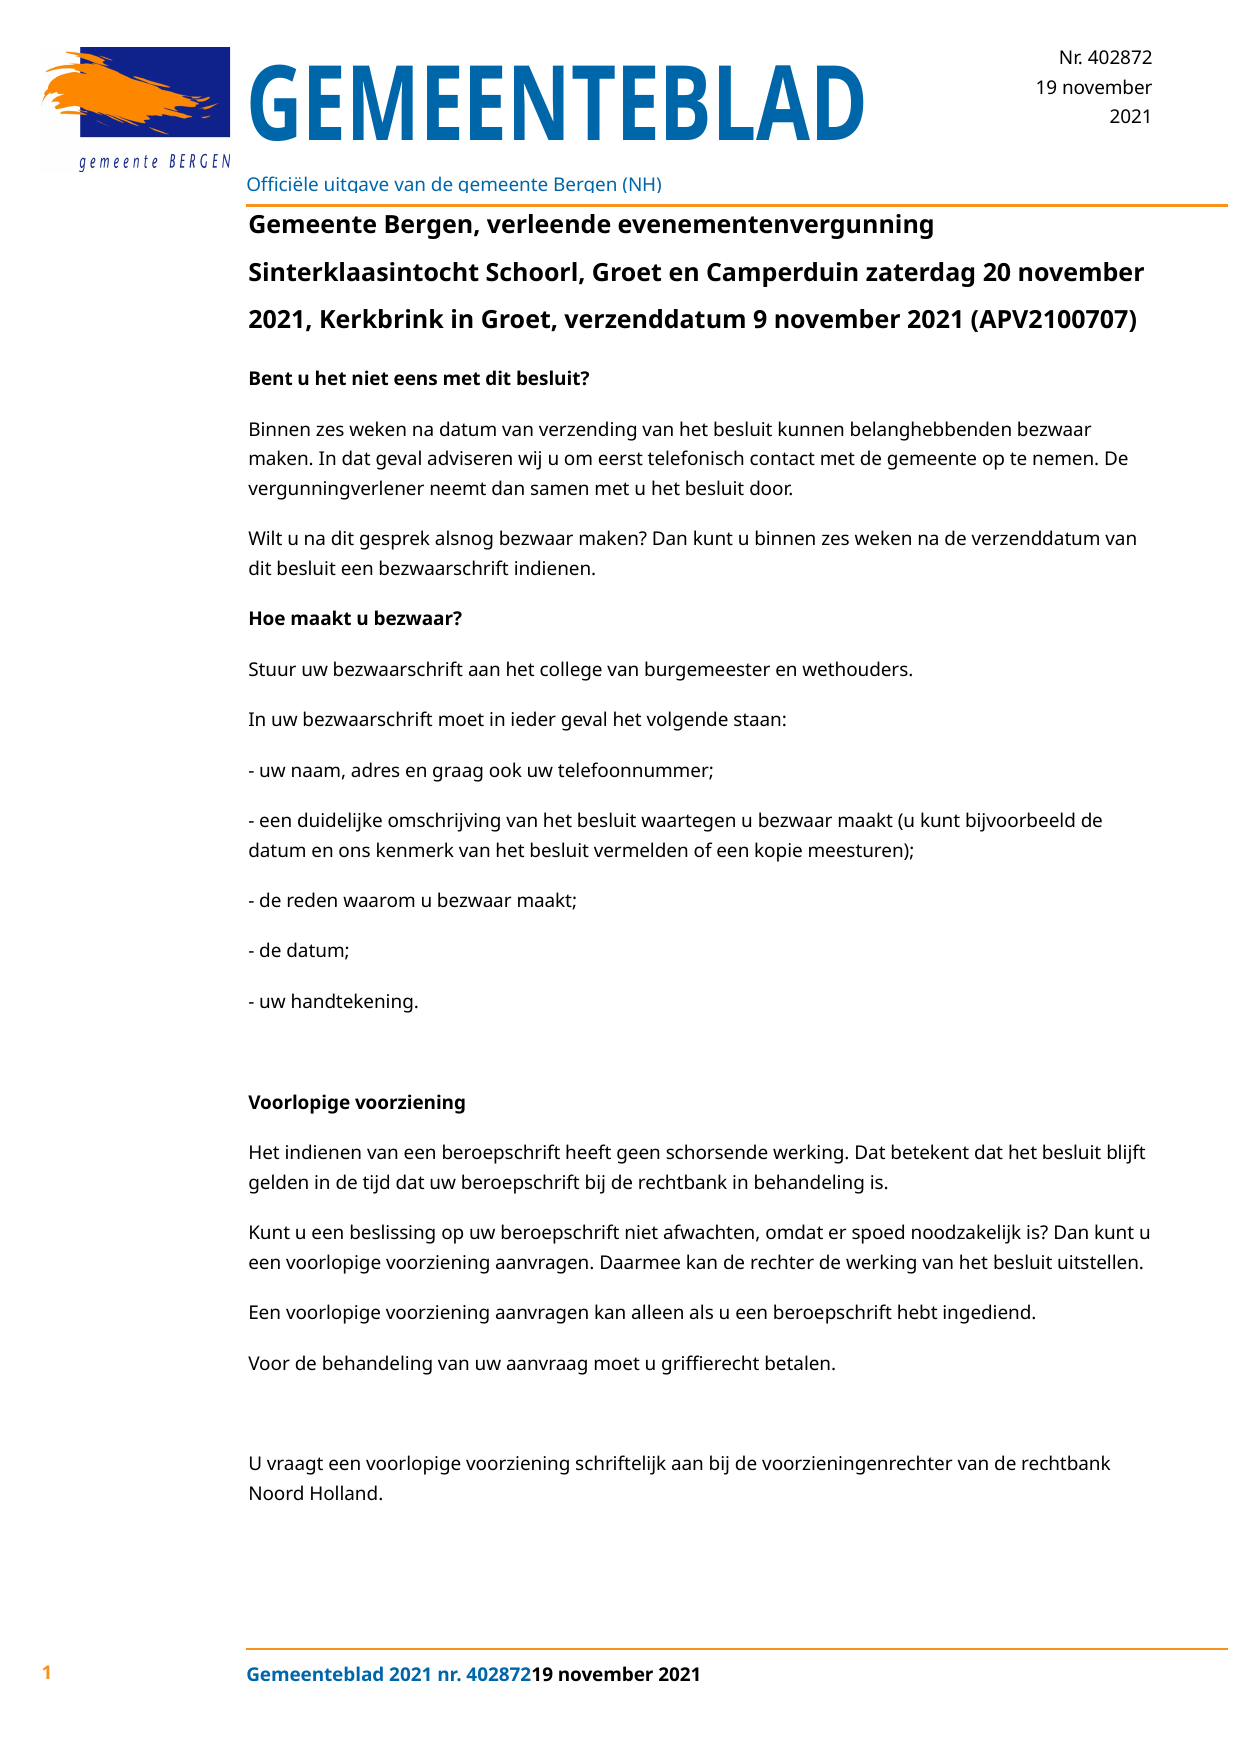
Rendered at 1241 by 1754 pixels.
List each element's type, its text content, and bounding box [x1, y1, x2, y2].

text Voorlopige voorziening [248, 1089, 1152, 1114]
text Een voorlopige voorziening aanvragen kan alleen als u een beroepschrift hebt ingediend. [248, 1299, 1152, 1325]
text Bent u het niet eens met dit besluit? [248, 366, 1152, 391]
text U vraagt een voorlopige voorziening schriftelijk aan bij de voorzieningenrechter van de rechtbank Noord Holland. [248, 1451, 1152, 1506]
text Hoe maakt u bezwaar? [248, 606, 1152, 631]
text Stuur uw bezwaarschrift aan het college van burgemeester en wethouders. [248, 656, 1152, 682]
text Het indienen van een beroepschrift heeft geen schorsende werking. Dat betekent dat het besluit blijft gelden in de tijd dat uw beroepschrift bij de rechtbank in behandeling is. [248, 1139, 1152, 1194]
text - uw naam, adres en graag ook uw telefoonnummer; [248, 757, 1152, 782]
text - uw handtekening. [248, 988, 1152, 1014]
picture [41, 47, 231, 172]
text Kunt u een beslissing op uw beroepschrift niet afwachten, omdat er spoed noodzakelijk is? Dan kunt u een voorlopige voorziening aanvragen. Daarmee kan de rechter de werking van het besluit uitstellen. [248, 1219, 1152, 1274]
text Wilt u na dit gesprek alsnog bezwaar maken? Dan kunt u binnen zes weken na de verzenddatum van dit besluit een bezwaarschrift indienen. [248, 526, 1152, 581]
text Voor de behandeling van uw aanvraag moet u griffierecht betalen. [248, 1350, 1152, 1375]
text Binnen zes weken na datum van verzending van het besluit kunnen belanghebbenden bezwaar maken. In dat geval adviseren wij u om eerst telefonisch contact met de gemeente op te nemen. De vergunningverlener neemt dan samen met u het besluit door. [248, 416, 1152, 501]
text Gemeente Bergen, verleende evenementenvergunning Sinterklaasintocht Schoorl, Groet en Camperduin zaterdag 20 november 2021, Kerkbrink in Groet, verzenddatum 9 november 2021 (APV2100707) [248, 207, 1152, 336]
text - een duidelijke omschrijving van het besluit waartegen u bezwaar maakt (u kunt bijvoorbeeld de datum en ons kenmerk van het besluit vermelden of een kopie meesturen); [248, 807, 1152, 862]
text In uw bezwaarschrift moet in ieder geval het volgende staan: [248, 706, 1152, 732]
text - de reden waarom u bezwaar maakt; [248, 887, 1152, 913]
text - de datum; [248, 938, 1152, 963]
